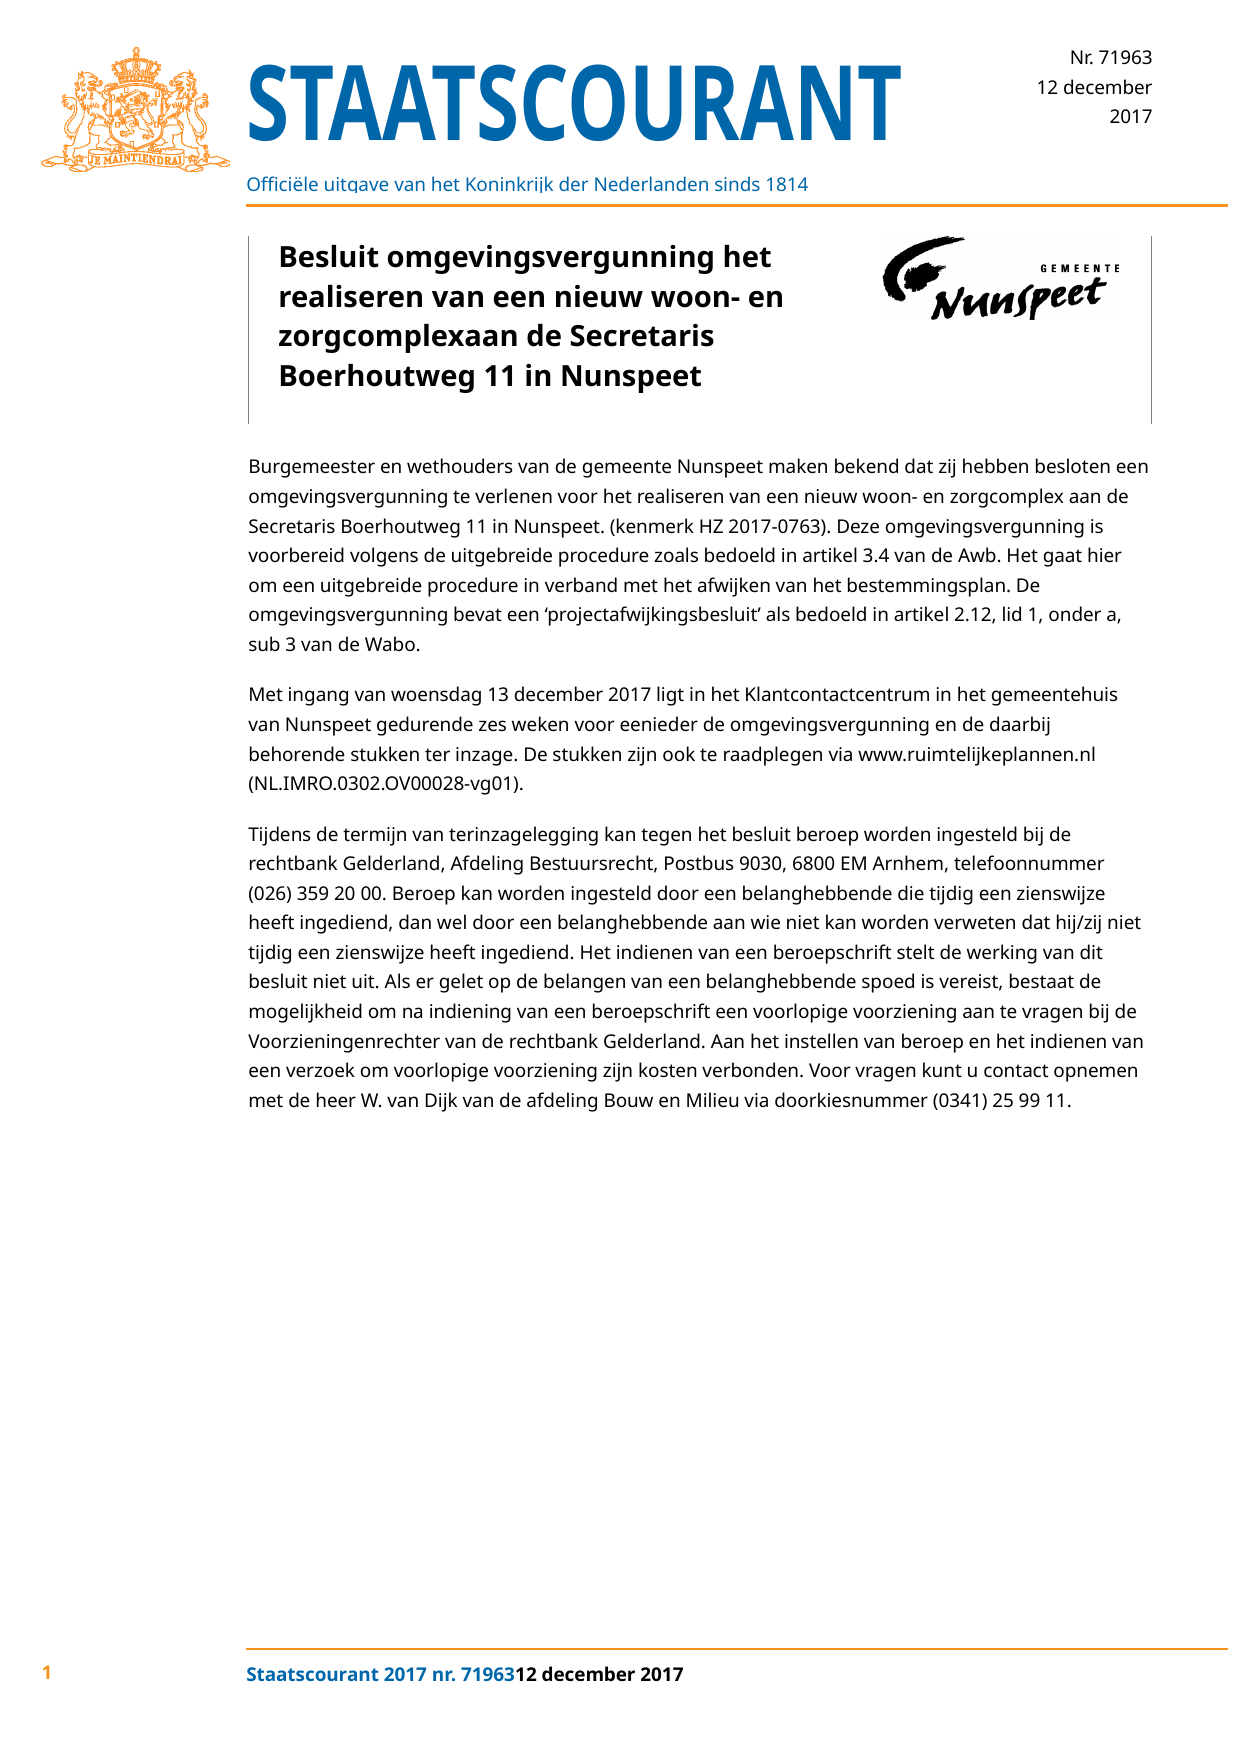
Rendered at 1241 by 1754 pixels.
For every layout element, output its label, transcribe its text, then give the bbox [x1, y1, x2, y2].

picture [41, 47, 231, 172]
table_header [850, 320, 1151, 424]
text Burgemeester en wethouders van de gemeente Nunspeet maken bekend dat zij hebben besloten een omgevingsvergunning te verlenen voor het realiseren van een nieuw woon- en zorgcomplex aan de Secretaris Boerhoutweg 11 in Nunspeet. (kenmerk HZ 2017-0763). Deze omgevingsvergunning is voorbereid volgens de uitgebreide procedure zoals bedoeld in artikel 3.4 van de Awb. Het gaat hier om een uitgebreide procedure in verband met het afwijken van het bestemmingsplan. De omgevingsvergunning bevat een ‘projectafwijkingsbesluit’ als bedoeld in artikel 2.12, lid 1, onder a, sub 3 van de Wabo. [248, 454, 1152, 657]
picture [882, 236, 1119, 320]
table_header [1119, 236, 1151, 319]
text Met ingang van woensdag 13 december 2017 ligt in het Klantcontactcentrum in het gemeentehuis van Nunspeet gedurende zes weken voor eenieder de omgevingsvergunning en de daarbij behorende stukken ter inzage. De stukken zijn ook te raadplegen via www.ruimtelijkeplannen.nl (NL.IMRO.0302.OV00028-vg01). [248, 682, 1152, 796]
table_header [850, 236, 882, 319]
text Tijdens de termijn van terinzagelegging kan tegen het besluit beroep worden ingesteld bij de rechtbank Gelderland, Afdeling Bestuursrecht, Postbus 9030, 6800 EM Arnhem, telefoonnummer (026) 359 20 00. Beroep kan worden ingesteld door een belanghebbende die tijdig een zienswijze heeft ingediend, dan wel door een belanghebbende aan wie niet kan worden verweten dat hij/zij niet tijdig een zienswijze heeft ingediend. Het indienen van een beroepschrift stelt de werking van dit besluit niet uit. Als er gelet op de belangen van een belanghebbende spoed is vereist, bestaat de mogelijkheid om na indiening van een beroepschrift een voorlopige voorziening aan te vragen bij de Voorzieningenrechter van de rechtbank Gelderland. Aan het instellen van beroep en het indienen van een verzoek om voorlopige voorziening zijn kosten verbonden. Voor vragen kunt u contact opnemen met de heer W. van Dijk van de afdeling Bouw en Milieu via doorkiesnummer (0341) 25 99 11. [248, 821, 1152, 1113]
table_header Besluit omgevingsvergunning het realiseren van een nieuw woon- en zorgcomplexaan de Secretaris Boerhoutweg 11 in Nunspeet [249, 236, 850, 424]
